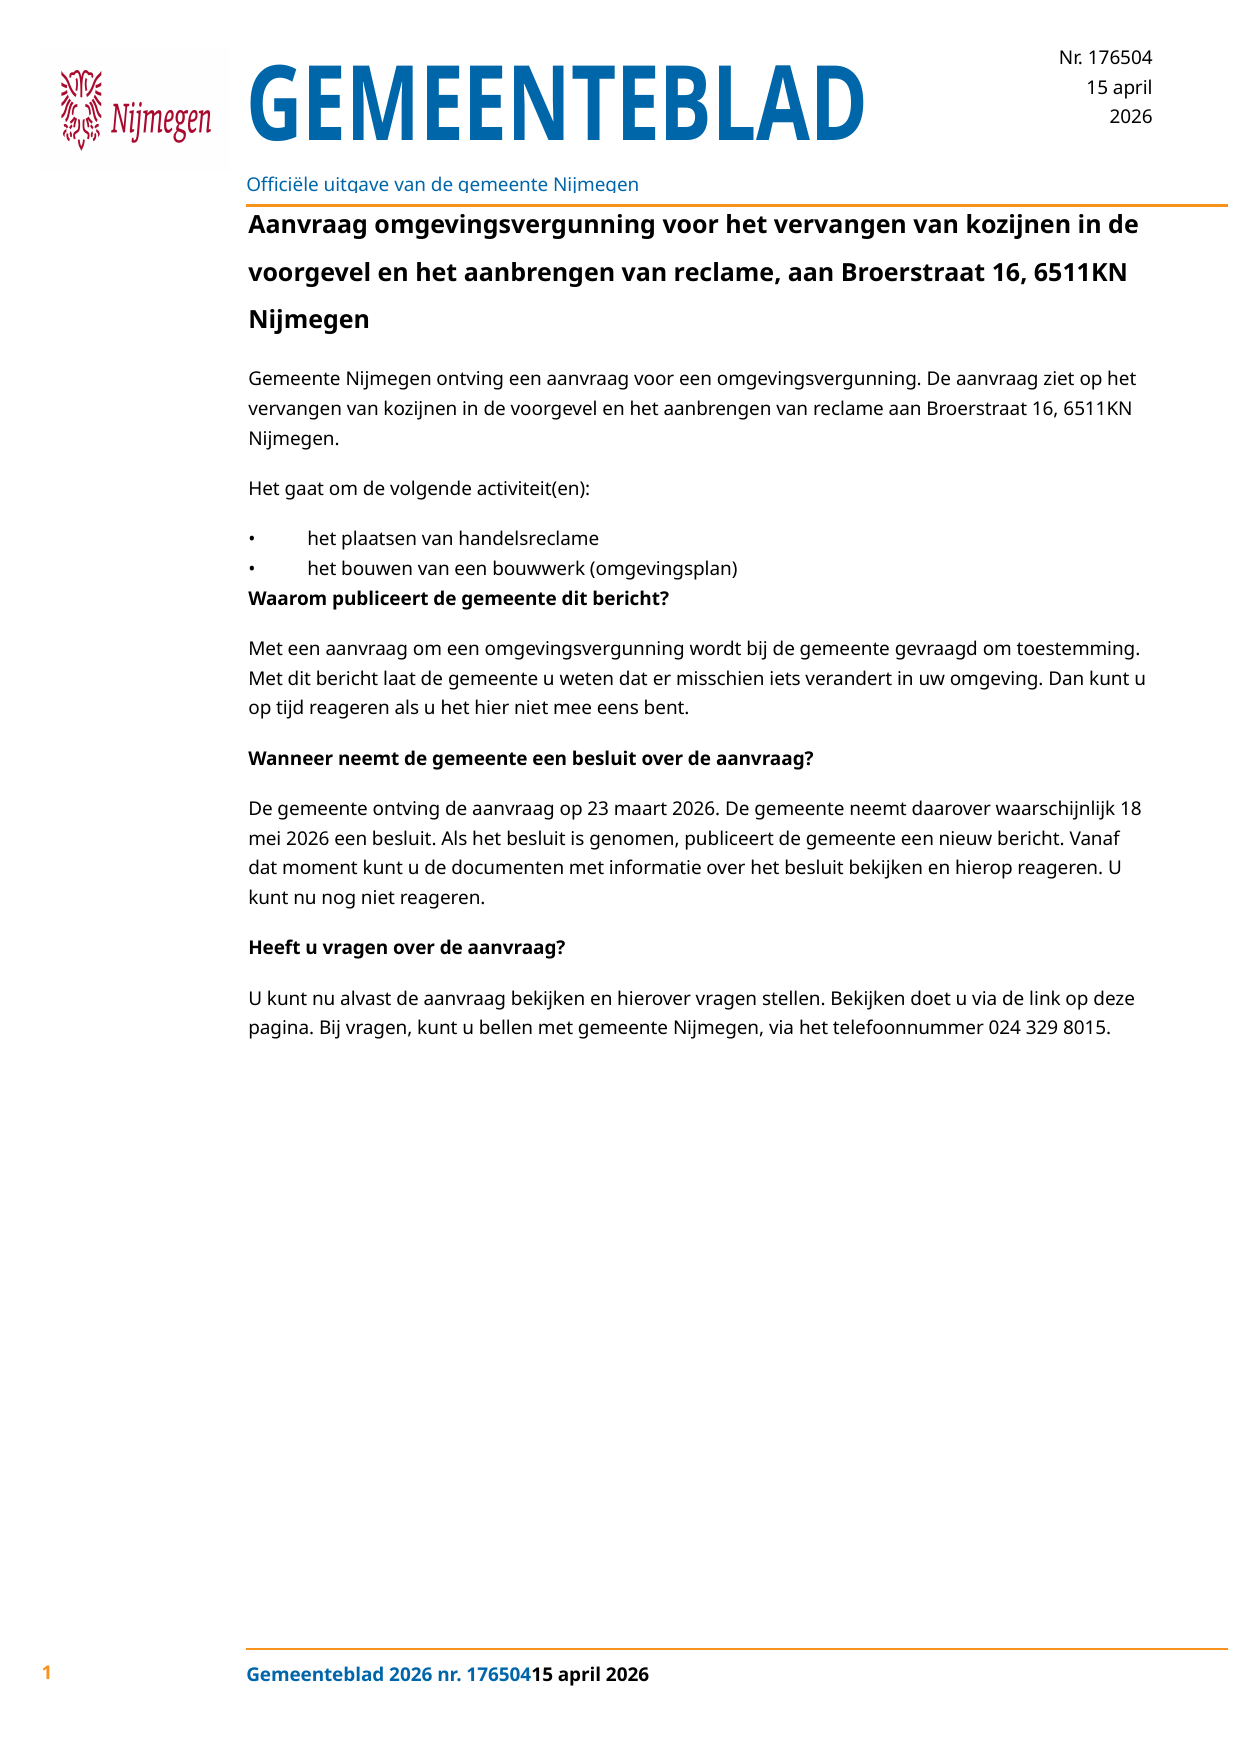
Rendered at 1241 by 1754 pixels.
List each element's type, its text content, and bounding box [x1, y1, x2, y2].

text Waarom publiceert de gemeente dit bericht? [248, 585, 1152, 610]
text Het gaat om de volgende activiteit(en): [248, 475, 1152, 501]
list het plaatsen van handelsreclame [248, 526, 1152, 551]
text Gemeente Nijmegen ontving een aanvraag voor een omgevingsvergunning. De aanvraag ziet op het vervangen van kozijnen in de voorgevel en het aanbrengen van reclame aan Broerstraat 16, 6511KN Nijmegen. [248, 366, 1152, 450]
text Aanvraag omgevingsvergunning voor het vervangen van kozijnen in de voorgevel en het aanbrengen van reclame, aan Broerstraat 16, 6511KN Nijmegen [248, 207, 1152, 336]
text De gemeente ontving de aanvraag op 23 maart 2026. De gemeente neemt daarover waarschijnlijk 18 mei 2026 een besluit. Als het besluit is genomen, publiceert de gemeente een nieuw bericht. Vanaf dat moment kunt u de documenten met informatie over het besluit bekijken en hierop reageren. U kunt nu nog niet reageren. [248, 795, 1152, 909]
text U kunt nu alvast de aanvraag bekijken en hierover vragen stellen. Bekijken doet u via de link op deze pagina. Bij vragen, kunt u bellen met gemeente Nijmegen, via het telefoonnummer 024 329 8015. [248, 985, 1152, 1040]
list het bouwen van een bouwwerk (omgevingsplan) [248, 555, 1152, 581]
text Met een aanvraag om een omgevingsvergunning wordt bij de gemeente gevraagd om toestemming. Met dit bericht laat de gemeente u weten dat er misschien iets verandert in uw omgeving. Dan kunt u op tijd reageren als u het hier niet mee eens bent. [248, 635, 1152, 720]
text Wanneer neemt de gemeente een besluit over de aanvraag? [248, 745, 1152, 770]
picture [41, 47, 231, 172]
text Heeft u vragen over de aanvraag? [248, 934, 1152, 960]
